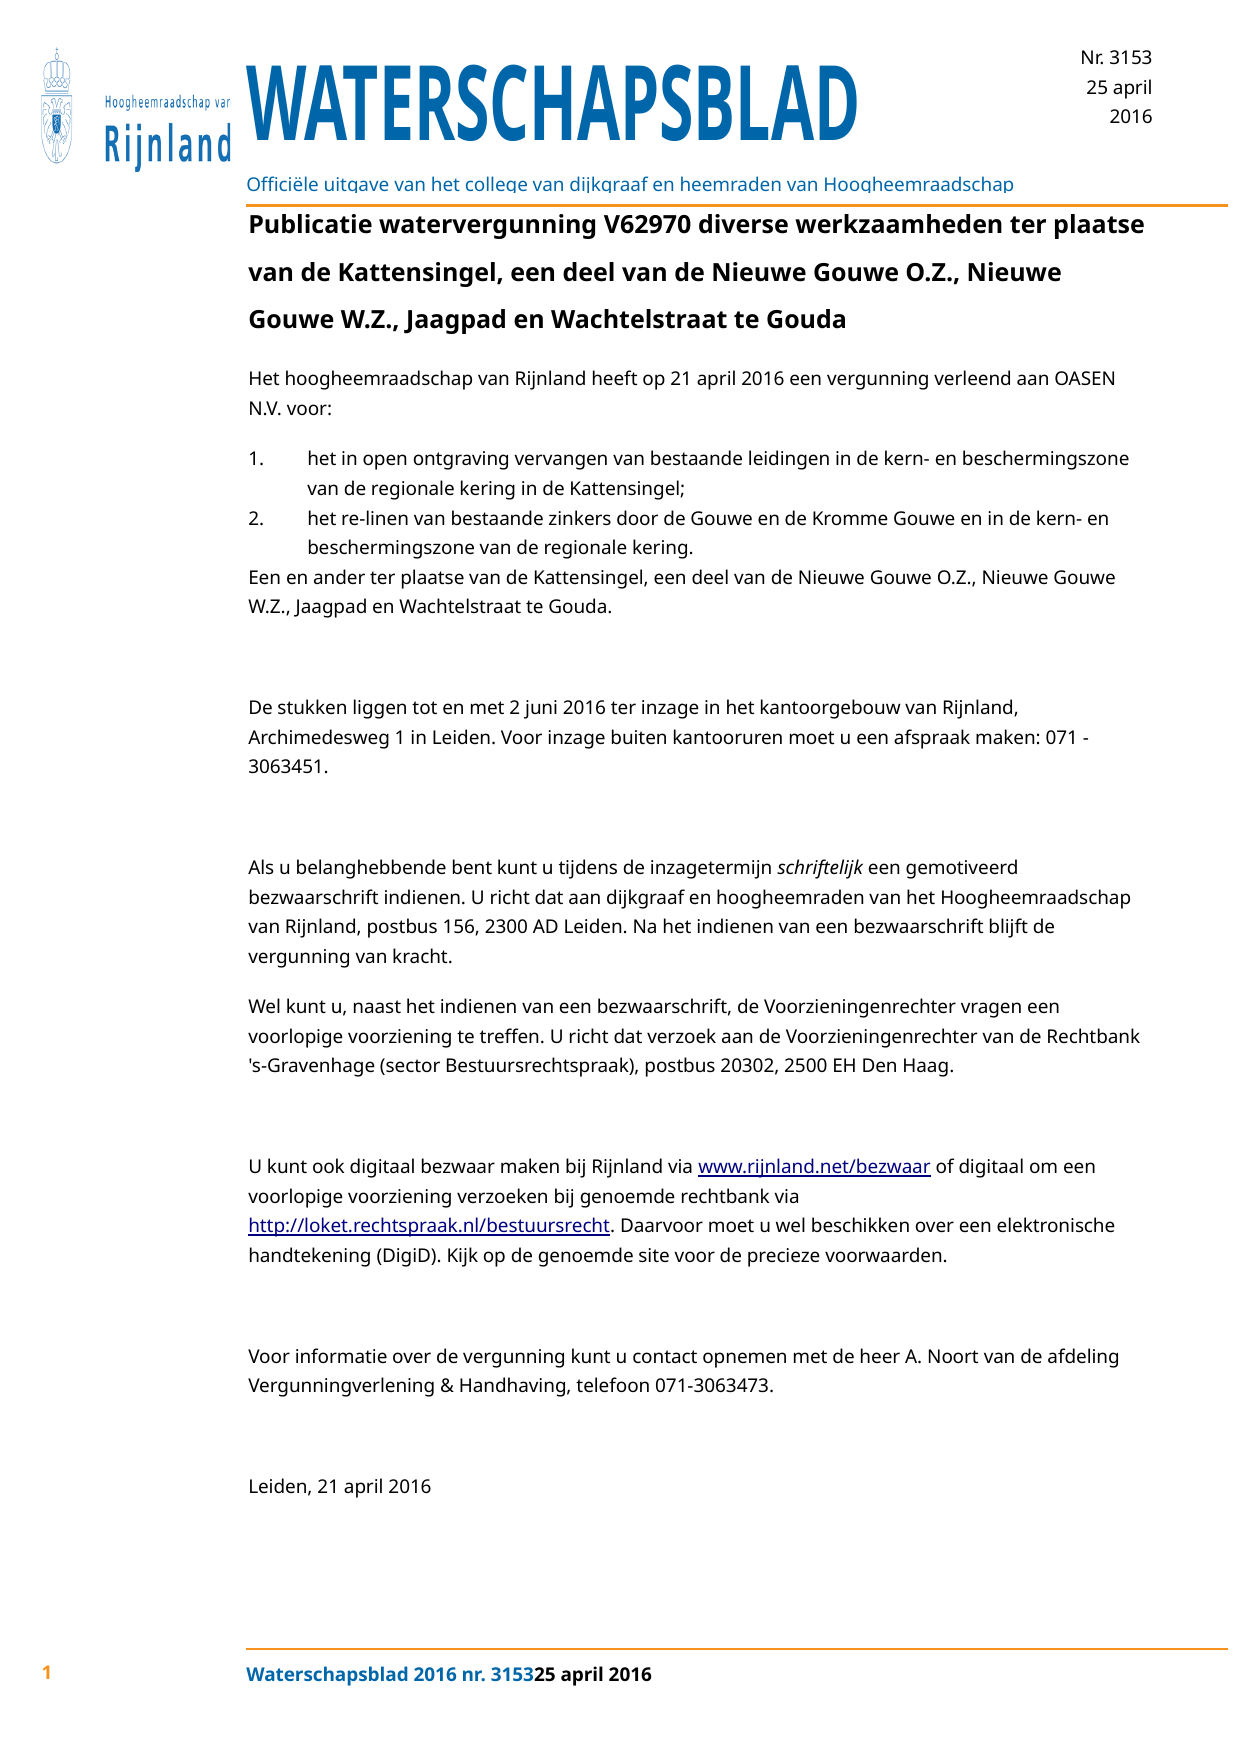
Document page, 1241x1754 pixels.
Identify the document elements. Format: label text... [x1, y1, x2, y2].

text U kunt ook digitaal bezwaar maken bij Rijnland via www.rijnland.net/bezwaar of digitaal om een voorlopige voorziening verzoeken bij genoemde rechtbank via http://loket.rechtspraak.nl/bestuursrecht. Daarvoor moet u wel beschikken over een elektronische handtekening (DigiD). Kijk op de genoemde site voor de precieze voorwaarden. [248, 1153, 1152, 1268]
text Het hoogheemraadschap van Rijnland heeft op 21 april 2016 een vergunning verleend aan OASEN N.V. voor: [248, 366, 1152, 421]
text Publicatie watervergunning V62970 diverse werkzaamheden ter plaatse van de Kattensingel, een deel van de Nieuwe Gouwe O.Z., Nieuwe Gouwe W.Z., Jaagpad en Wachtelstraat te Gouda [248, 207, 1152, 336]
text Voor informatie over de vergunning kunt u contact opnemen met de heer A. Noort van de afdeling Vergunningverlening & Handhaving, telefoon 071-3063473. [248, 1343, 1152, 1398]
picture [41, 47, 231, 172]
text Een en ander ter plaatse van de Kattensingel, een deel van de Nieuwe Gouwe O.Z., Nieuwe Gouwe W.Z., Jaagpad en Wachtelstraat te Gouda. [248, 564, 1152, 619]
text Wel kunt u, naast het indienen van een bezwaarschrift, de Voorzieningenrechter vragen een voorlopige voorziening te treffen. U richt dat verzoek aan de Voorzieningenrechter van de Rechtbank 's-Gravenhage (sector Bestuursrechtspraak), postbus 20302, 2500 EH Den Haag. [248, 993, 1152, 1078]
text De stukken liggen tot en met 2 juni 2016 ter inzage in het kantoorgebouw van Rijnland, Archimedesweg 1 in Leiden. Voor inzage buiten kantooruren moet u een afspraak maken: 071 - 3063451. [248, 694, 1152, 779]
text Leiden, 21 april 2016 [248, 1473, 1152, 1499]
text Als u belanghebbende bent kunt u tijdens de inzagetermijn schriftelijk een gemotiveerd bezwaarschrift indienen. U richt dat aan dijkgraaf en hoogheemraden van het Hoogheemraadschap van Rijnland, postbus 156, 2300 AD Leiden. Na het indienen van een bezwaarschrift blijft de vergunning van kracht. [248, 854, 1152, 969]
list het re-linen van bestaande zinkers door de Gouwe en de Kromme Gouwe en in de kern- en beschermingszone van de regionale kering. [248, 505, 1152, 560]
list het in open ontgraving vervangen van bestaande leidingen in de kern- en beschermingszone van de regionale kering in de Kattensingel; [248, 446, 1152, 501]
